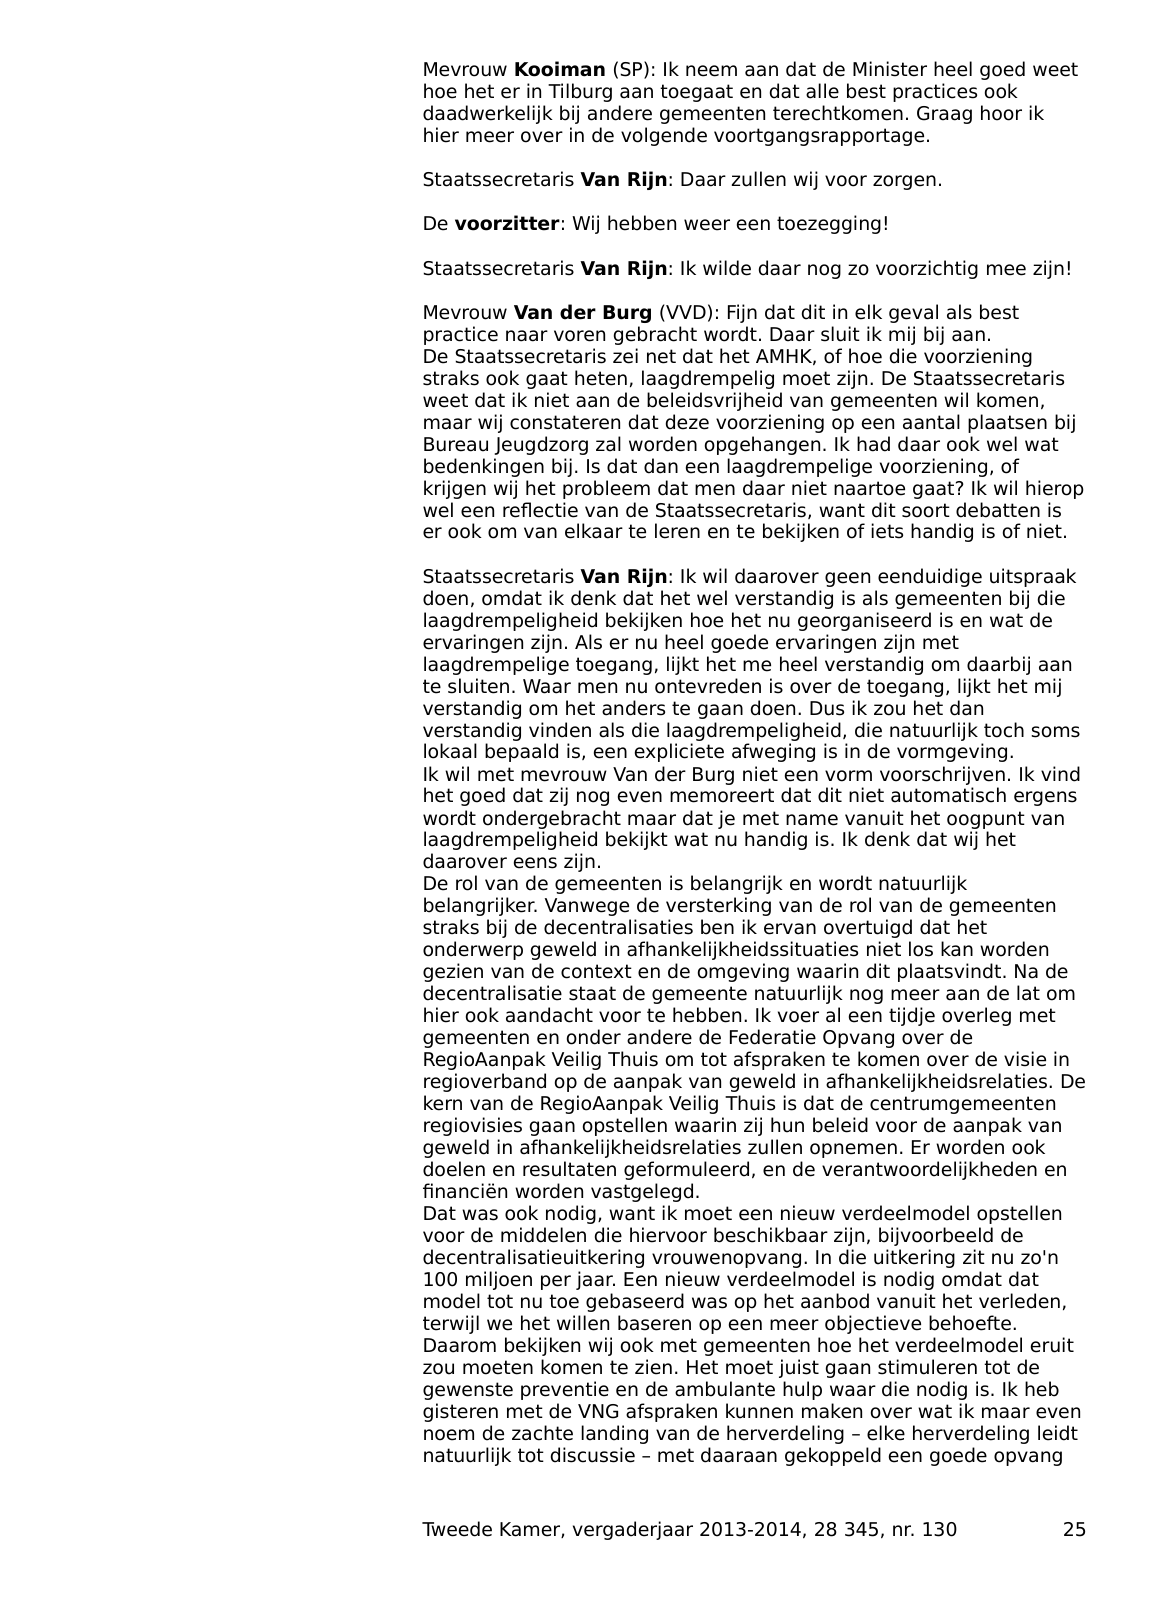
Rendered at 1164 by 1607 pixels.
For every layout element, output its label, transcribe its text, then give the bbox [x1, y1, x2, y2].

text Ik wil met mevrouw Van der Burg niet een vorm voorschrijven. Ik vind het goed dat zij nog even memoreert dat dit niet automatisch ergens wordt ondergebracht maar dat je met name vanuit het oogpunt van laagdrempeligheid bekijkt wat nu handig is. Ik denk dat wij het daarover eens zijn. [422, 763, 1087, 873]
text Staatssecretaris Van Rijn: Ik wil daarover geen eenduidige uitspraak doen, omdat ik denk dat het wel verstandig is als gemeenten bij die laagdrempeligheid bekijken hoe het nu georganiseerd is en wat de ervaringen zijn. Als er nu heel goede ervaringen zijn met laagdrempelige toegang, lijkt het me heel verstandig om daarbij aan te sluiten. Waar men nu ontevreden is over de toegang, lijkt het mij verstandig om het anders te gaan doen. Dus ik zou het dan verstandig vinden als die laagdrempeligheid, die natuurlijk toch soms lokaal bepaald is, een expliciete afweging is in de vormgeving. [422, 566, 1087, 763]
text Mevrouw Kooiman (SP): Ik neem aan dat de Minister heel goed weet hoe het er in Tilburg aan toegaat en dat alle best practices ook daadwerkelijk bij andere gemeenten terechtkomen. Graag hoor ik hier meer over in de volgende voortgangsrapportage. [422, 59, 1087, 147]
text Dat was ook nodig, want ik moet een nieuw verdeelmodel opstellen voor de middelen die hiervoor beschikbaar zijn, bijvoorbeeld de decentralisatieuitkering vrouwenopvang. In die uitkering zit nu zo'n 100 miljoen per jaar. Een nieuw verdeelmodel is nodig omdat dat model tot nu toe gebaseerd was op het aanbod vanuit het verleden, terwijl we het willen baseren op een meer objectieve behoefte. Daarom bekijken wij ook met gemeenten hoe het verdeelmodel eruit zou moeten komen te zien. Het moet juist gaan stimuleren tot de gewenste preventie en de ambulante hulp waar die nodig is. Ik heb gisteren met de VNG afspraken kunnen maken over wat ik maar even noem de zachte landing van de herverdeling – elke herverdeling leidt natuurlijk tot discussie – met daaraan gekoppeld een goede opvang [422, 1203, 1087, 1467]
text Staatssecretaris Van Rijn: Ik wilde daar nog zo voorzichtig mee zijn! [422, 257, 1087, 279]
text Staatssecretaris Van Rijn: Daar zullen wij voor zorgen. [422, 169, 1087, 191]
text De Staatssecretaris zei net dat het AMHK, of hoe die voorziening straks ook gaat heten, laagdrempelig moet zijn. De Staatssecretaris weet dat ik niet aan de beleidsvrijheid van gemeenten wil komen, maar wij constateren dat deze voorziening op een aantal plaatsen bij Bureau Jeugdzorg zal worden opgehangen. Ik had daar ook wel wat bedenkingen bij. Is dat dan een laagdrempelige voorziening, of krijgen wij het probleem dat men daar niet naartoe gaat? Ik wil hierop wel een reflectie van de Staatssecretaris, want dit soort debatten is er ook om van elkaar te leren en te bekijken of iets handig is of niet. [422, 346, 1087, 543]
text Mevrouw Van der Burg (VVD): Fijn dat dit in elk geval als best practice naar voren gebracht wordt. Daar sluit ik mij bij aan. [422, 302, 1087, 346]
text De voorzitter: Wij hebben weer een toezegging! [422, 213, 1087, 235]
text De rol van de gemeenten is belangrijk en wordt natuurlijk belangrijker. Vanwege de versterking van de rol van de gemeenten straks bij de decentralisaties ben ik ervan overtuigd dat het onderwerp geweld in afhankelijkheidssituaties niet los kan worden gezien van de context en de omgeving waarin dit plaatsvindt. Na de decentralisatie staat de gemeente natuurlijk nog meer aan de lat om hier ook aandacht voor te hebben. Ik voer al een tijdje overleg met gemeenten en onder andere de Federatie Opvang over de RegioAanpak Veilig Thuis om tot afspraken te komen over de visie in regioverband op de aanpak van geweld in afhankelijkheidsrelaties. De kern van de RegioAanpak Veilig Thuis is dat de centrumgemeenten regiovisies gaan opstellen waarin zij hun beleid voor de aanpak van geweld in afhankelijkheidsrelaties zullen opnemen. Er worden ook doelen en resultaten geformuleerd, en de verantwoordelijkheden en financiën worden vastgelegd. [422, 873, 1087, 1203]
